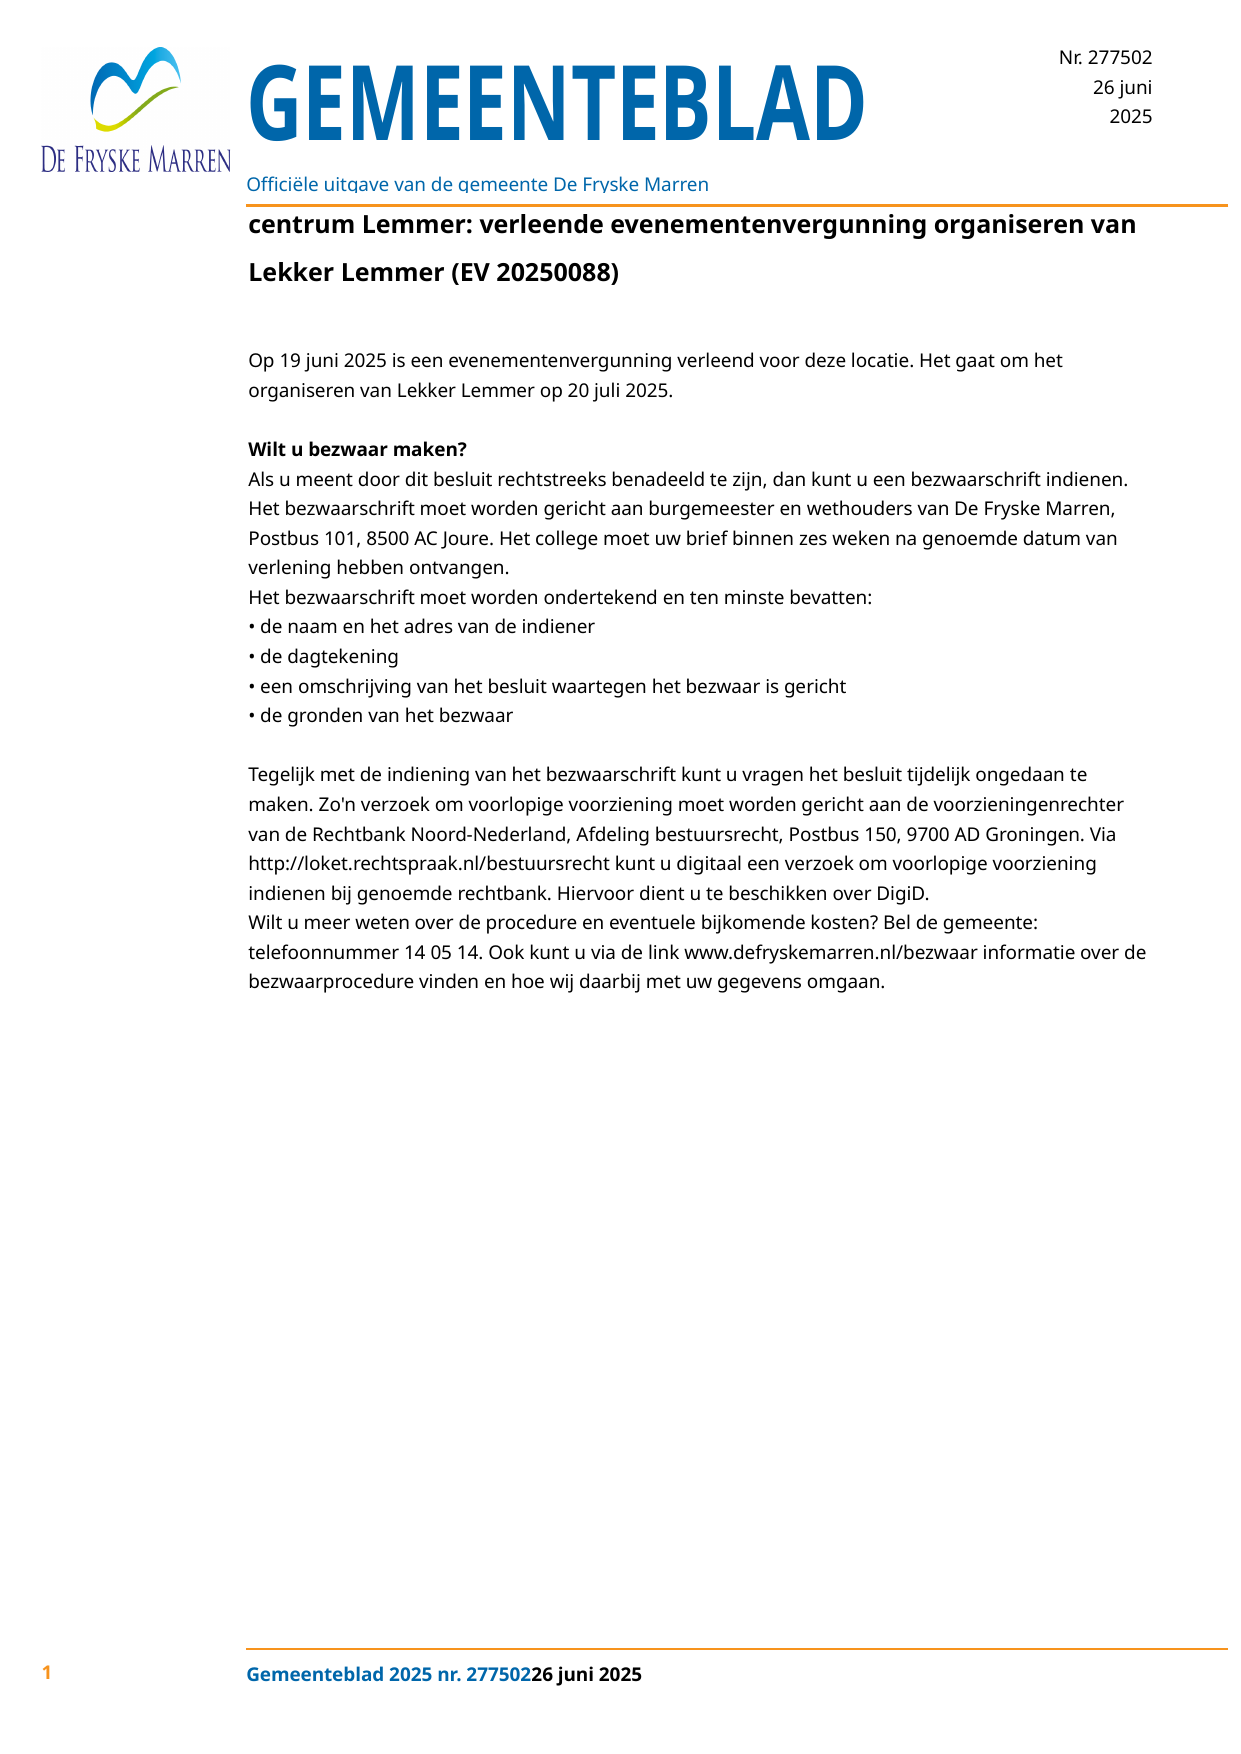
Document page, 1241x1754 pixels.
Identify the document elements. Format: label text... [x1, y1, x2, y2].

text • de gronden van het bezwaar [248, 702, 1152, 728]
text Wilt u bezwaar maken? [248, 436, 1152, 462]
text Tegelijk met de indiening van het bezwaarschrift kunt u vragen het besluit tijdelijk ongedaan te maken. Zo'n verzoek om voorlopige voorziening moet worden gericht aan de voorzieningenrechter van de Rechtbank Noord-Nederland, Afdeling bestuursrecht, Postbus 150, 9700 AD Groningen. Via http://loket.rechtspraak.nl/bestuursrecht kunt u digitaal een verzoek om voorlopige voorziening indienen bij genoemde rechtbank. Hiervoor dient u te beschikken over DigiD. [248, 762, 1152, 906]
text • een omschrijving van het besluit waartegen het bezwaar is gericht [248, 673, 1152, 699]
text Als u meent door dit besluit rechtstreeks benadeeld te zijn, dan kunt u een bezwaarschrift indienen. Het bezwaarschrift moet worden gericht aan burgemeester en wethouders van De Fryske Marren, Postbus 101, 8500 AC Joure. Het college moet uw brief binnen zes weken na genoemde datum van verlening hebben ontvangen. [248, 466, 1152, 580]
text • de naam en het adres van de indiener [248, 614, 1152, 639]
text centrum Lemmer: verleende evenementenvergunning organiseren van Lekker Lemmer (EV 20250088) [248, 207, 1152, 288]
picture [41, 47, 231, 172]
text • de dagtekening [248, 643, 1152, 669]
text Op 19 juni 2025 is een evenementenvergunning verleend voor deze locatie. Het gaat om het organiseren van Lekker Lemmer op 20 juli 2025. [248, 347, 1152, 403]
text Het bezwaarschrift moet worden ondertekend en ten minste bevatten: [248, 584, 1152, 610]
text Wilt u meer weten over de procedure en eventuele bijkomende kosten? Bel de gemeente: telefoonnummer 14 05 14. Ook kunt u via de link www.defryskemarren.nl/bezwaar informatie over de bezwaarprocedure vinden en hoe wij daarbij met uw gegevens omgaan. [248, 909, 1152, 994]
